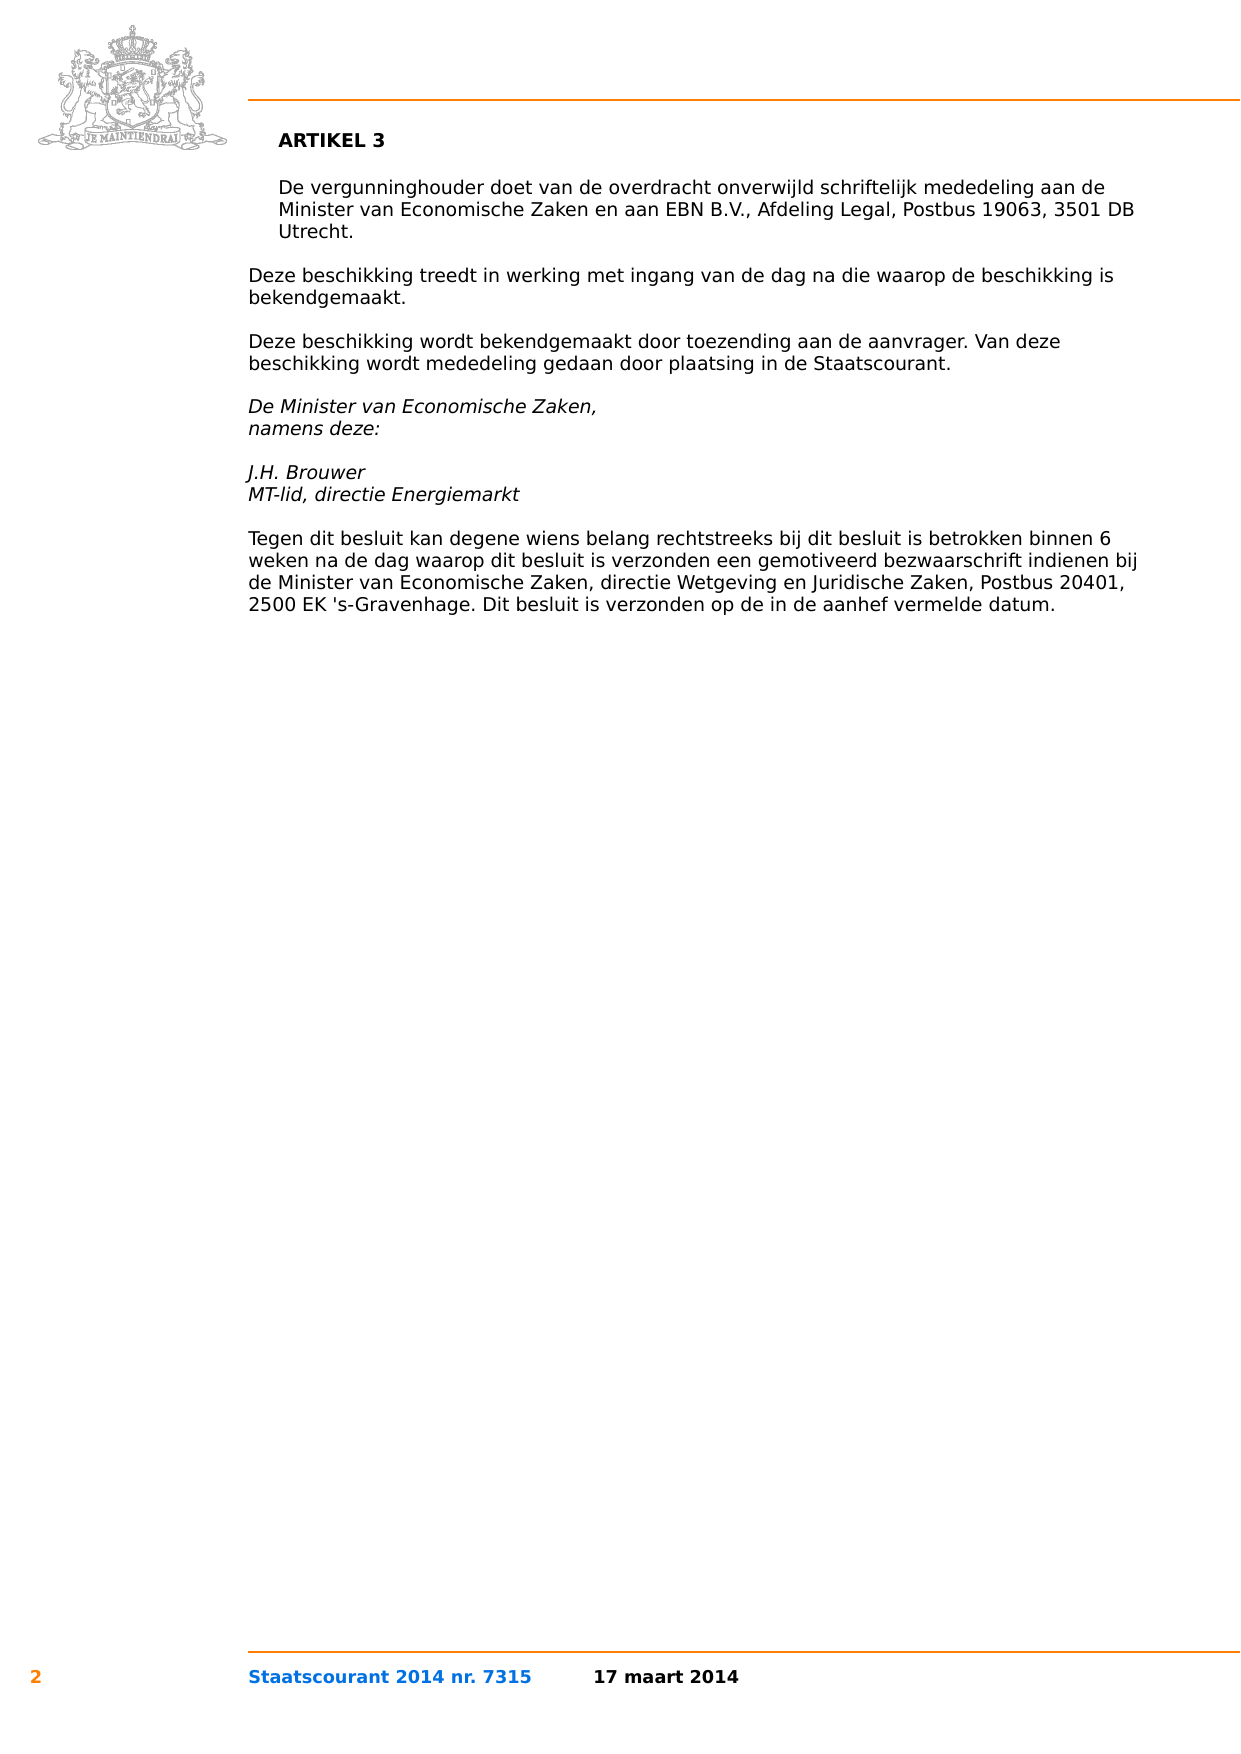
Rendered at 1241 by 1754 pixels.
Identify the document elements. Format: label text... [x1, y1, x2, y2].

text Tegen dit besluit kan degene wiens belang rechtstreeks bij dit besluit is betrokken binnen 6 weken na de dag waarop dit besluit is verzonden een gemotiveerd bezwaarschrift indienen bij de Minister van Economische Zaken, directie Wetgeving en Juridische Zaken, Postbus 20401, 2500 EK 's-Gravenhage. Dit besluit is verzonden op de in de aanhef vermelde datum. [248, 528, 1163, 616]
text De vergunninghouder doet van de overdracht onverwijld schriftelijk mededeling aan de Minister van Economische Zaken en aan EBN B.V., Afdeling Legal, Postbus 19063, 3501 DB Utrecht. [278, 177, 1163, 243]
text Deze beschikking wordt bekendgemaakt door toezending aan de aanvrager. Van deze beschikking wordt mededeling gedaan door plaatsing in de Staatscourant. [248, 331, 1163, 374]
picture [38, 25, 227, 150]
subtitle ARTIKEL 3 [278, 130, 1163, 152]
text Deze beschikking treedt in werking met ingang van de dag na die waarop de beschikking is bekendgemaakt. [248, 265, 1163, 309]
text De Minister van Economische Zaken, namens deze: J.H. Brouwer MT-lid, directie Energiemarkt [248, 396, 1163, 506]
